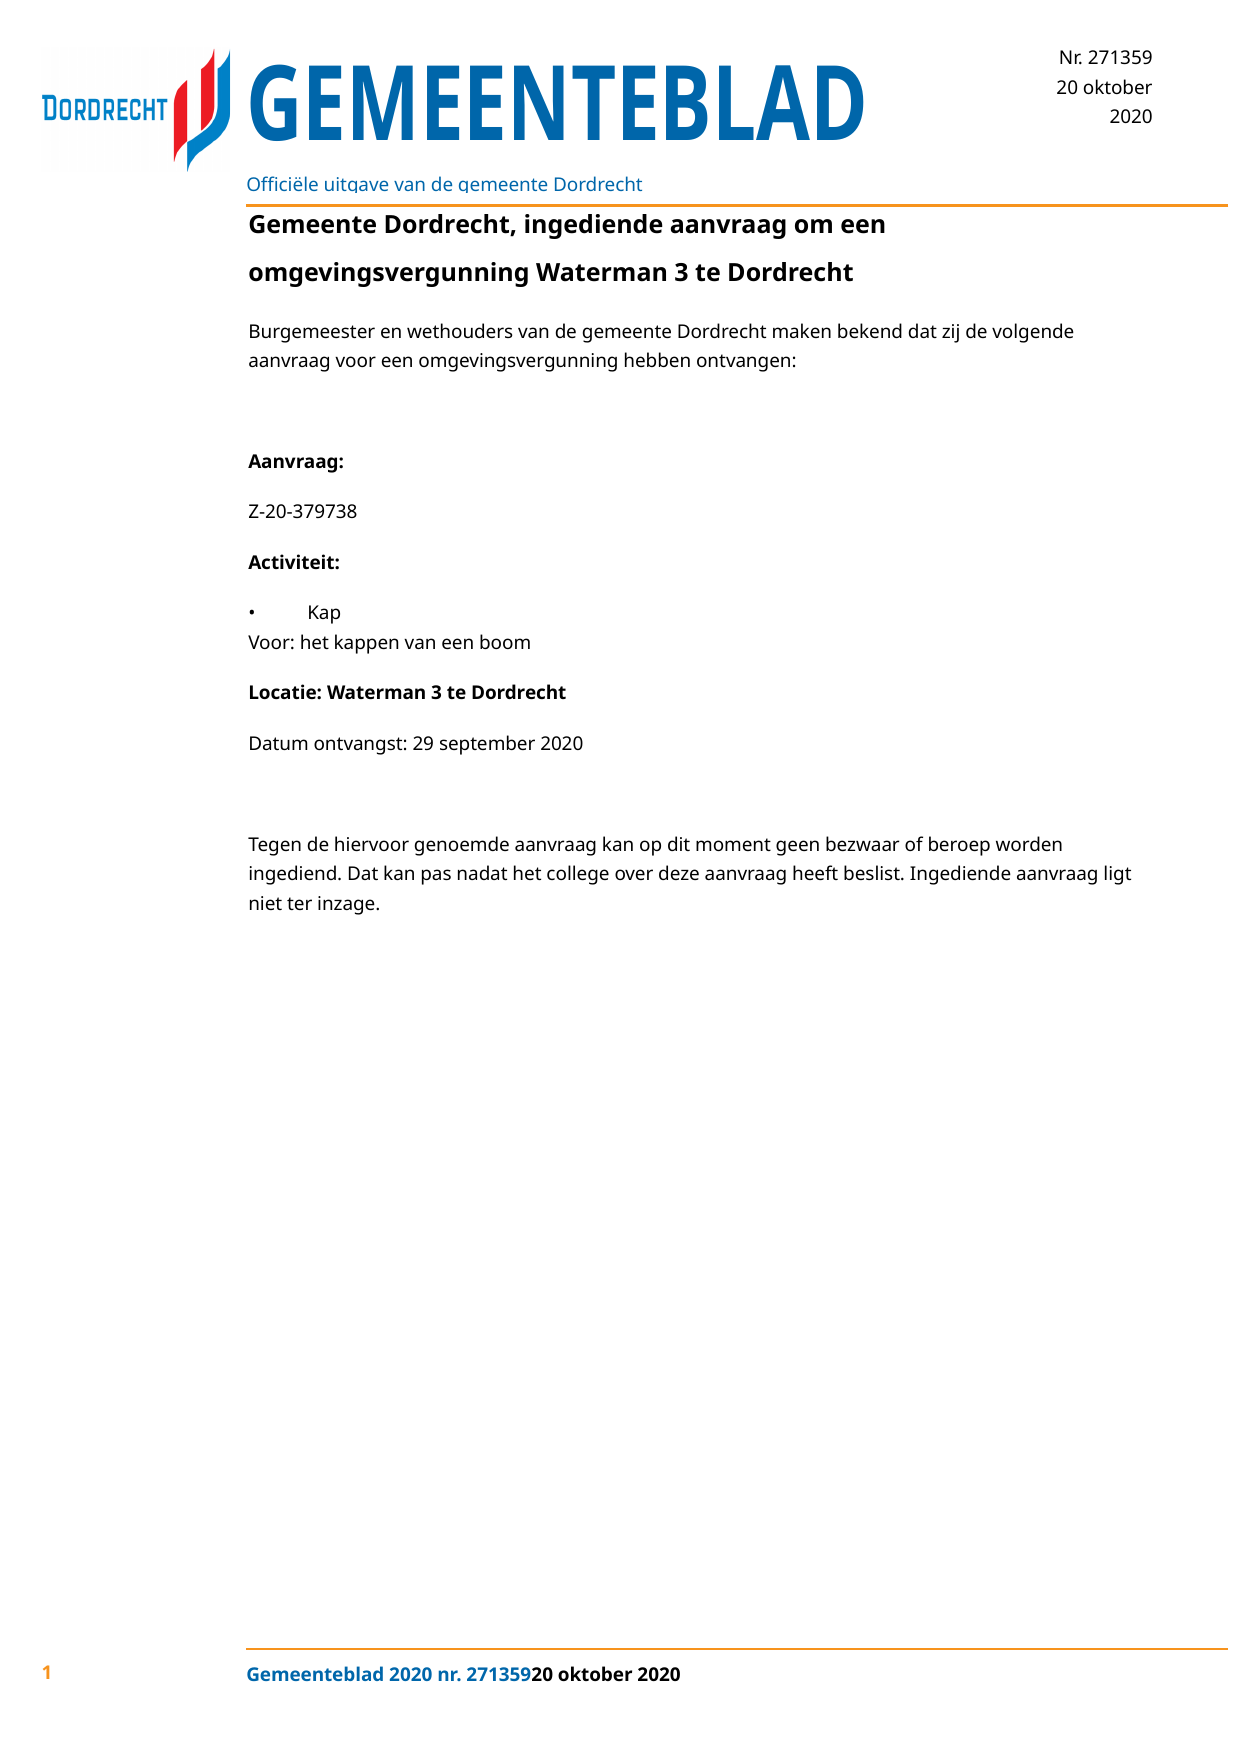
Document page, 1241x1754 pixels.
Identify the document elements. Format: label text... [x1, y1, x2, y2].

picture [41, 47, 231, 172]
text Locatie: Waterman 3 te Dordrecht [248, 679, 1152, 705]
text Aanvraag: [248, 448, 1152, 474]
text Gemeente Dordrecht, ingediende aanvraag om een omgevingsvergunning Waterman 3 te Dordrecht [248, 207, 1152, 288]
text Z-20-379738 [248, 499, 1152, 524]
text Voor: het kappen van een boom [248, 629, 1152, 655]
text Burgemeester en wethouders van de gemeente Dordrecht maken bekend dat zij de volgende aanvraag voor een omgevingsvergunning hebben ontvangen: [248, 318, 1152, 373]
list Kap [248, 599, 1152, 625]
text Activiteit: [248, 549, 1152, 575]
text Datum ontvangst: 29 september 2020 [248, 730, 1152, 756]
text Tegen de hiervoor genoemde aanvraag kan op dit moment geen bezwaar of beroep worden ingediend. Dat kan pas nadat het college over deze aanvraag heeft beslist. Ingediende aanvraag ligt niet ter inzage. [248, 831, 1152, 916]
